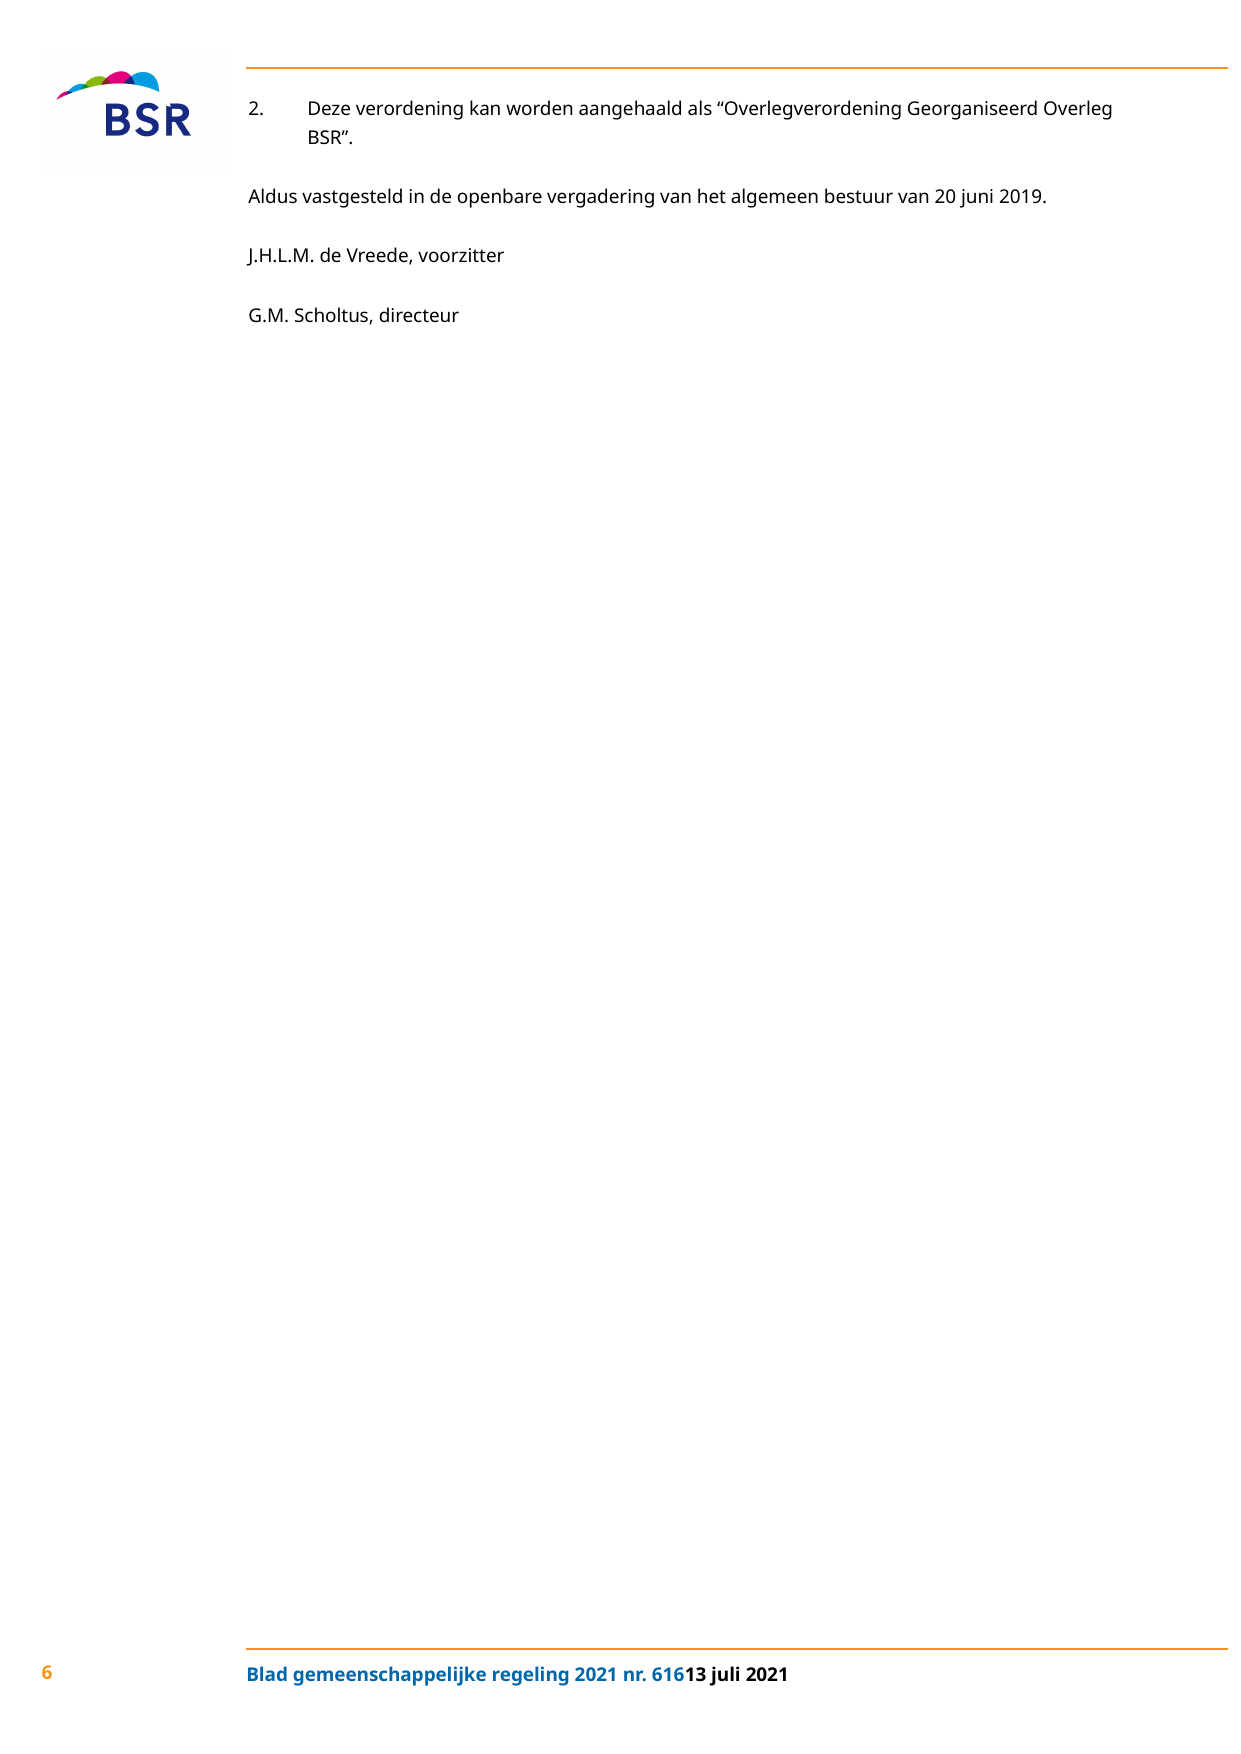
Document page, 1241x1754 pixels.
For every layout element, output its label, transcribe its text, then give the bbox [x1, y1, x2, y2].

picture [41, 47, 231, 172]
text G.M. Scholtus, directeur [248, 302, 1152, 328]
text Aldus vastgesteld in de openbare vergadering van het algemeen bestuur van 20 juni 2019. [248, 183, 1152, 209]
list Deze verordening kan worden aangehaald als “Overlegverordening Georganiseerd Overleg BSR”. [248, 95, 1152, 150]
text J.H.L.M. de Vreede, voorzitter [248, 243, 1152, 268]
